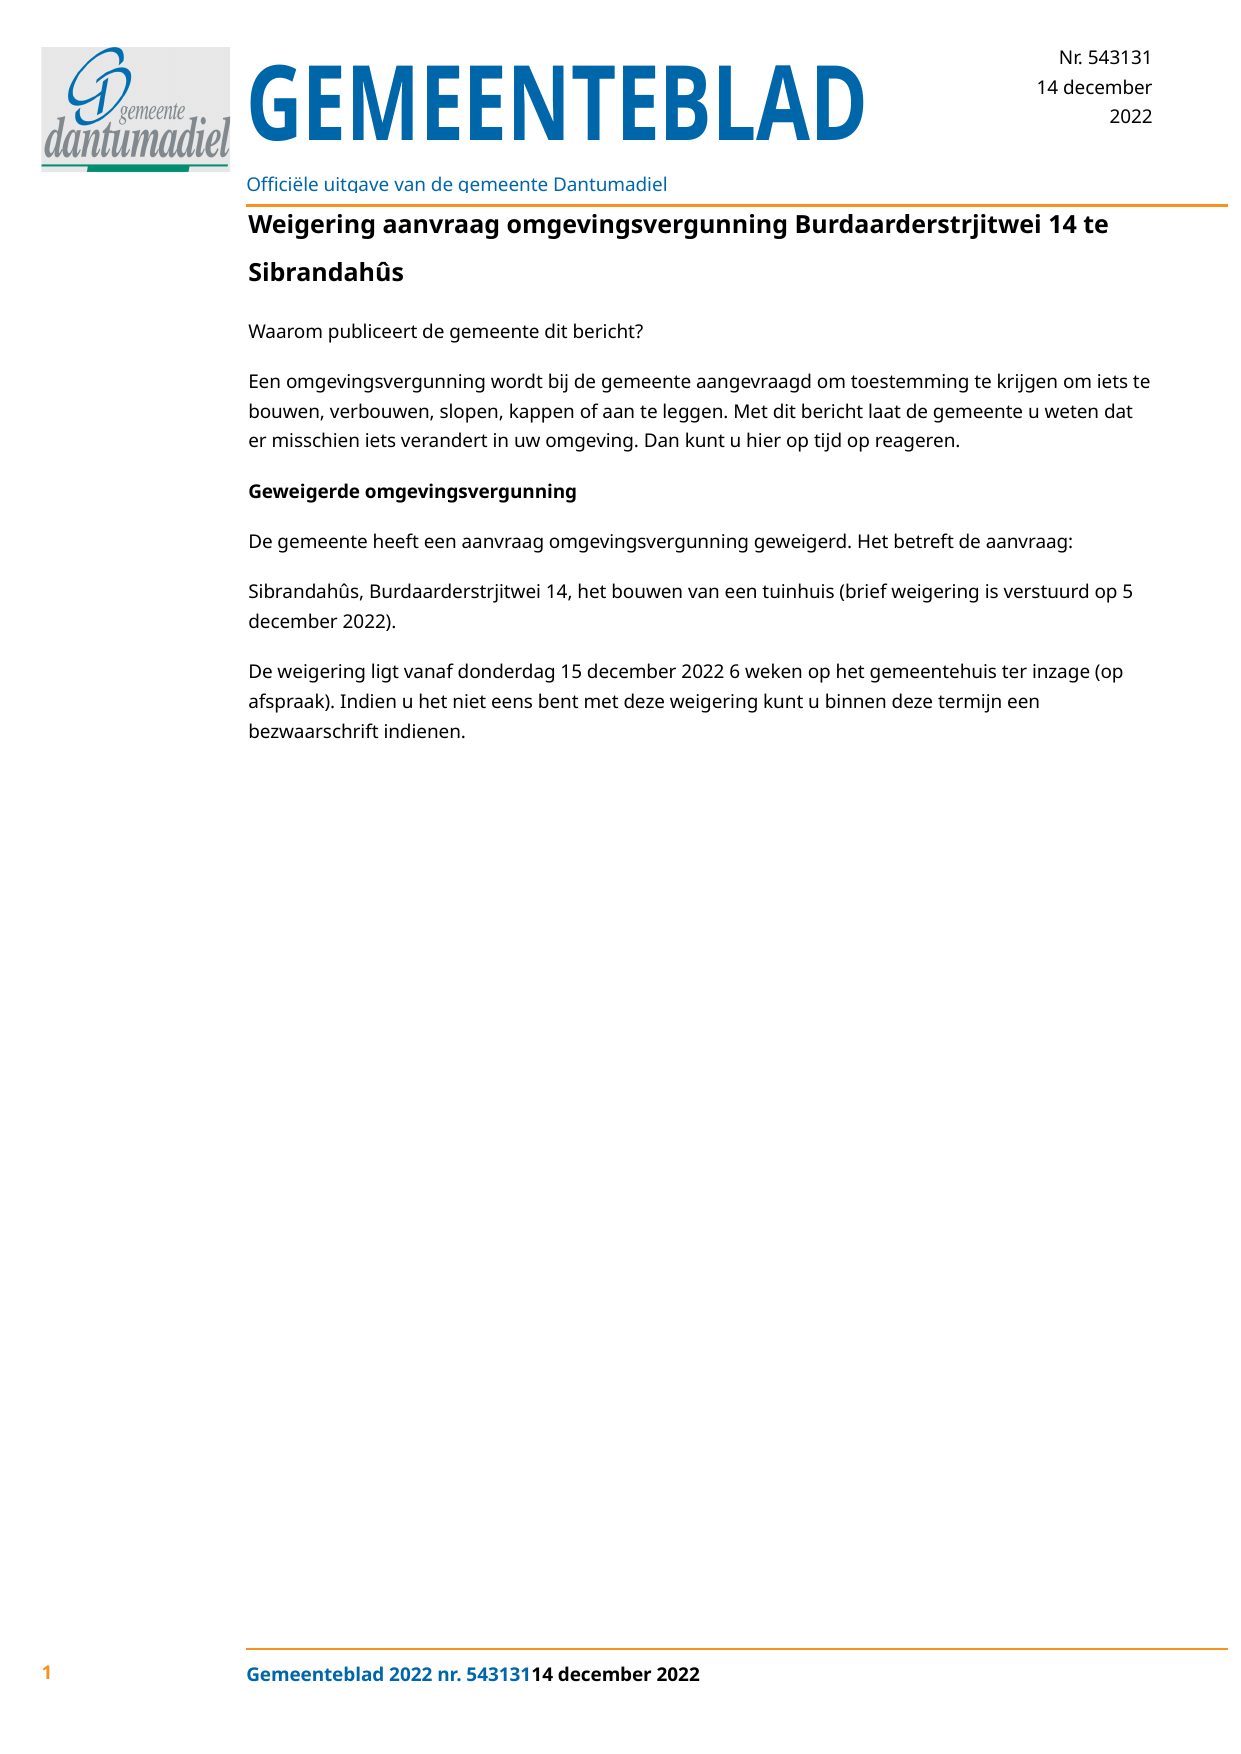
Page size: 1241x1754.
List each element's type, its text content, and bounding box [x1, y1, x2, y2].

text De gemeente heeft een aanvraag omgevingsvergunning geweigerd. Het betreft de aanvraag: [248, 528, 1152, 554]
picture [41, 47, 231, 172]
text Weigering aanvraag omgevingsvergunning Burdaarderstrjitwei 14 te Sibrandahûs [248, 207, 1152, 288]
text Waarom publiceert de gemeente dit bericht? [248, 318, 1152, 344]
text De weigering ligt vanaf donderdag 15 december 2022 6 weken op het gemeentehuis ter inzage (op afspraak). Indien u het niet eens bent met deze weigering kunt u binnen deze termijn een bezwaarschrift indienen. [248, 659, 1152, 744]
text Een omgevingsvergunning wordt bij de gemeente aangevraagd om toestemming te krijgen om iets te bouwen, verbouwen, slopen, kappen of aan te leggen. Met dit bericht laat de gemeente u weten dat er misschien iets verandert in uw omgeving. Dan kunt u hier op tijd op reageren. [248, 368, 1152, 453]
text Geweigerde omgevingsvergunning [248, 478, 1152, 504]
text Sibrandahûs, Burdaarderstrjitwei 14, het bouwen van een tuinhuis (brief weigering is verstuurd op 5 december 2022). [248, 579, 1152, 634]
